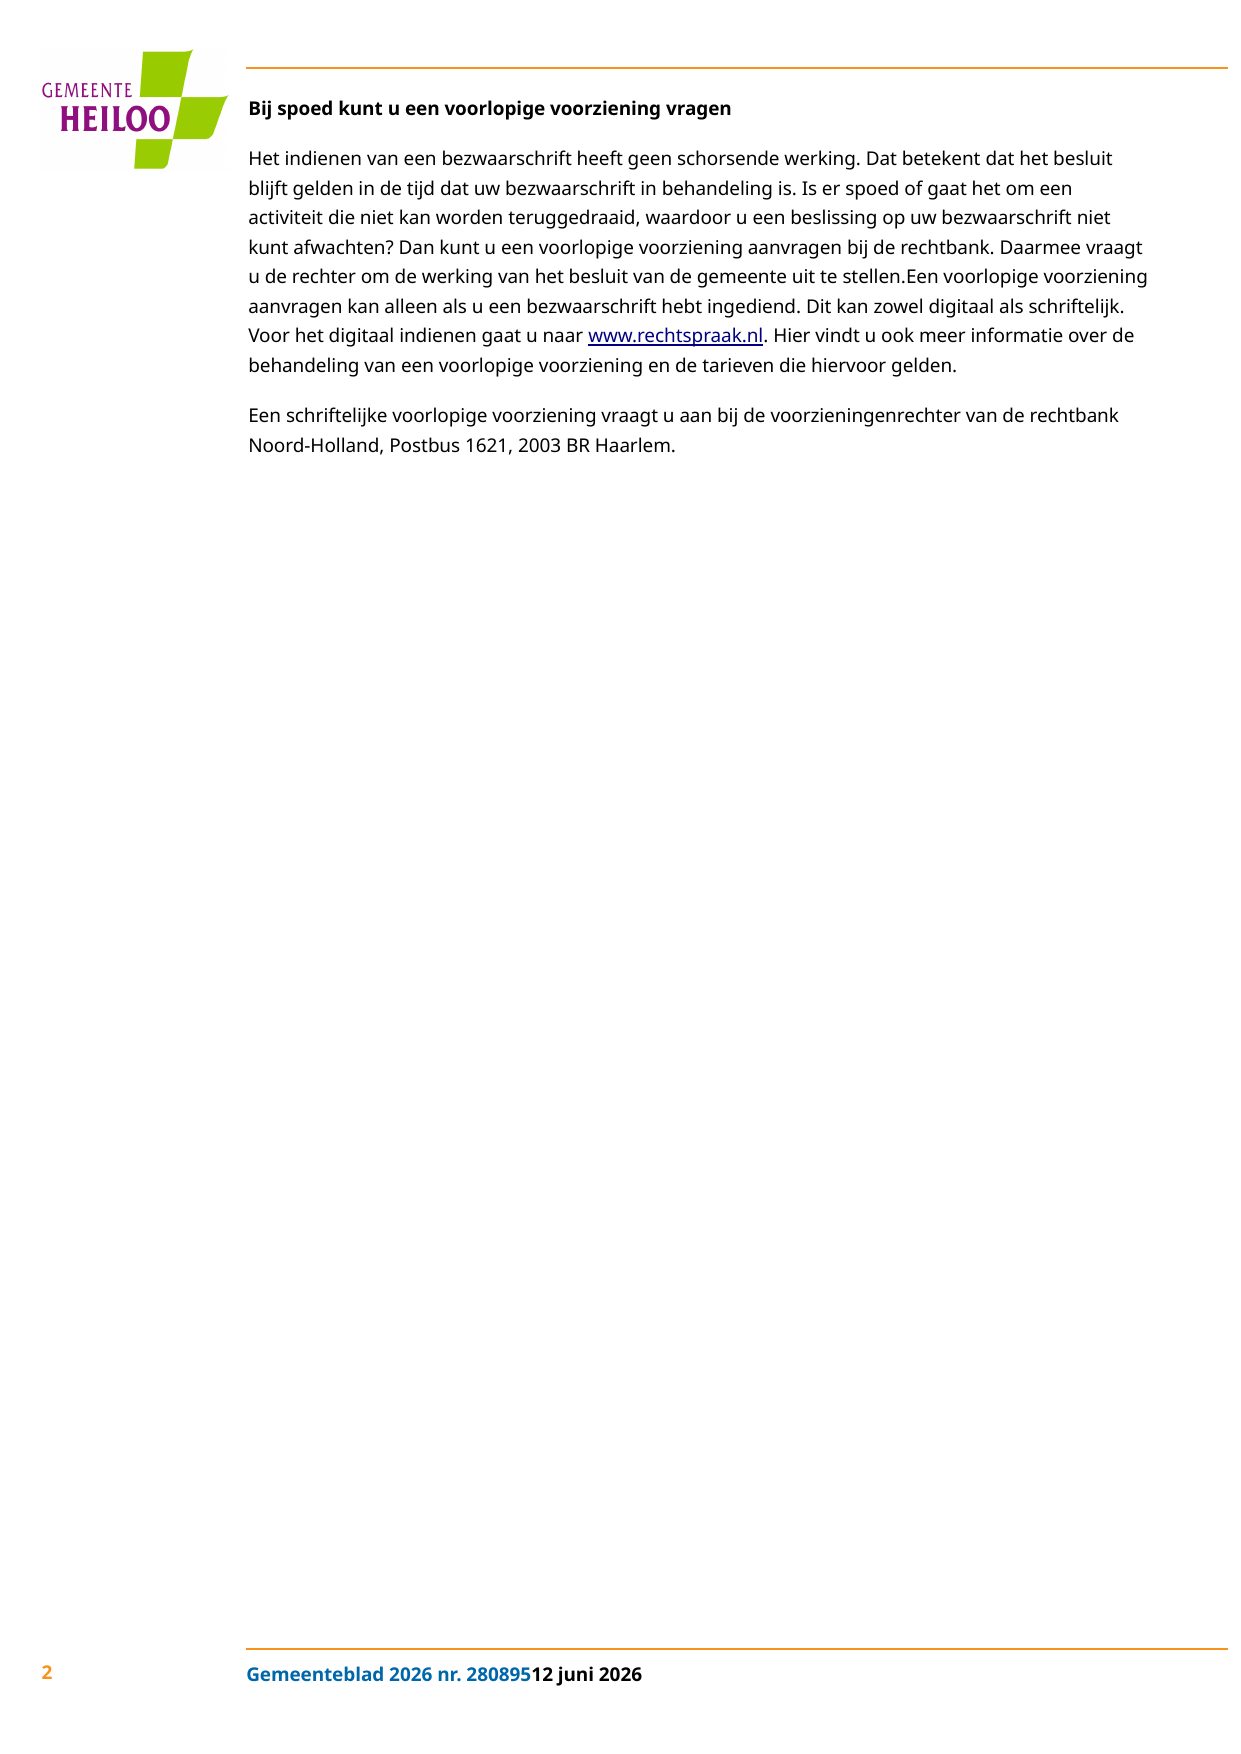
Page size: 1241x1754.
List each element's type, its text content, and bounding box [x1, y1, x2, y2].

text Het indienen van een bezwaarschrift heeft geen schorsende werking. Dat betekent dat het besluit blijft gelden in de tijd dat uw bezwaarschrift in behandeling is. Is er spoed of gaat het om een activiteit die niet kan worden teruggedraaid, waardoor u een beslissing op uw bezwaarschrift niet kunt afwachten? Dan kunt u een voorlopige voorziening aanvragen bij de rechtbank. Daarmee vraagt u de rechter om de werking van het besluit van de gemeente uit te stellen.Een voorlopige voorziening aanvragen kan alleen als u een bezwaarschrift hebt ingediend. Dit kan zowel digitaal als schriftelijk. Voor het digitaal indienen gaat u naar www.rechtspraak.nl. Hier vindt u ook meer informatie over de behandeling van een voorlopige voorziening en de tarieven die hiervoor gelden. [248, 145, 1152, 378]
picture [41, 47, 231, 172]
text Een schriftelijke voorlopige voorziening vraagt u aan bij de voorzieningenrechter van de rechtbank Noord-Holland, Postbus 1621, 2003 BR Haarlem. [248, 403, 1152, 458]
text Bij spoed kunt u een voorlopige voorziening vragen [248, 95, 1152, 121]
